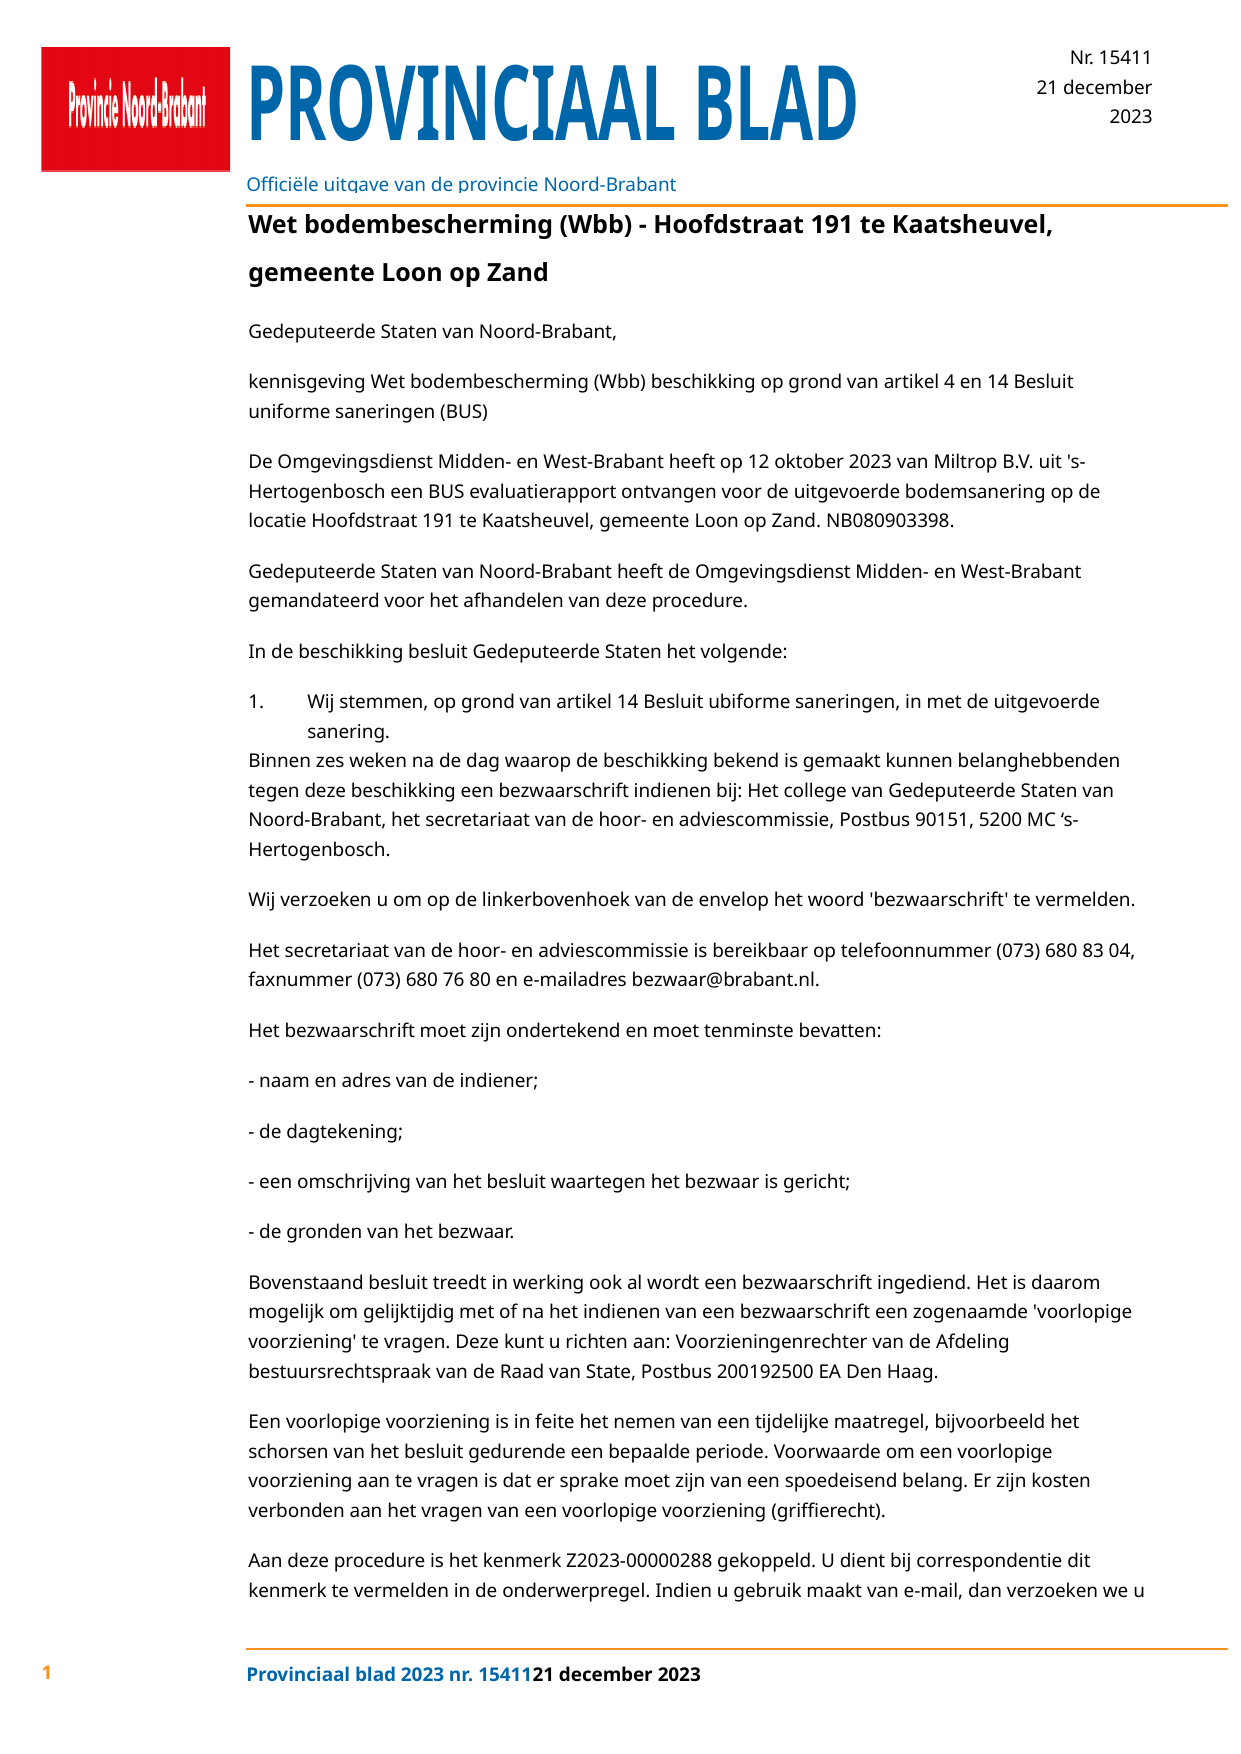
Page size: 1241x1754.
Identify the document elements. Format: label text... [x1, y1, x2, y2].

text Het secretariaat van de hoor- en adviescommissie is bereikbaar op telefoonnummer (073) 680 83 04, faxnummer (073) 680 76 80 en e-mailadres bezwaar@brabant.nl. [248, 937, 1152, 992]
text - de dagtekening; [248, 1118, 1152, 1144]
text Een voorlopige voorziening is in feite het nemen van een tijdelijke maatregel, bijvoorbeeld het schorsen van het besluit gedurende een bepaalde periode. Voorwaarde om een voorlopige voorziening aan te vragen is dat er sprake moet zijn van een spoedeisend belang. Er zijn kosten verbonden aan het vragen van een voorlopige voorziening (griffierecht). [248, 1408, 1152, 1523]
text Bovenstaand besluit treedt in werking ook al wordt een bezwaarschrift ingediend. Het is daarom mogelijk om gelijktijdig met of na het indienen van een bezwaarschrift een zogenaamde 'voorlopige voorziening' te vragen. Deze kunt u richten aan: Voorzieningenrechter van de Afdeling bestuursrechtspraak van de Raad van State, Postbus 200192500 EA Den Haag. [248, 1269, 1152, 1384]
text Wij verzoeken u om op de linkerbovenhoek van de envelop het woord 'bezwaarschrift' te vermelden. [248, 887, 1152, 912]
text - een omschrijving van het besluit waartegen het bezwaar is gericht; [248, 1168, 1152, 1194]
text Wet bodembescherming (Wbb) - Hoofdstraat 191 te Kaatsheuvel, gemeente Loon op Zand [248, 207, 1152, 288]
text Gedeputeerde Staten van Noord-Brabant heeft de Omgevingsdienst Midden- en West-Brabant gemandateerd voor het afhandelen van deze procedure. [248, 558, 1152, 613]
list Wij stemmen, op grond van artikel 14 Besluit ubiforme saneringen, in met de uitgevoerde sanering. [248, 688, 1152, 744]
picture [41, 47, 231, 172]
text In de beschikking besluit Gedeputeerde Staten het volgende: [248, 638, 1152, 664]
text - de gronden van het bezwaar. [248, 1219, 1152, 1244]
text kennisgeving Wet bodembescherming (Wbb) beschikking op grond van artikel 4 en 14 Besluit uniforme saneringen (BUS) [248, 368, 1152, 424]
text Binnen zes weken na de dag waarop de beschikking bekend is gemaakt kunnen belanghebbenden tegen deze beschikking een bezwaarschrift indienen bij: Het college van Gedeputeerde Staten van Noord-Brabant, het secretariaat van de hoor- en adviescommissie, Postbus 90151, 5200 MC ‘s-Hertogenbosch. [248, 747, 1152, 862]
text De Omgevingsdienst Midden- en West-Brabant heeft op 12 oktober 2023 van Miltrop B.V. uit 's-Hertogenbosch een BUS evaluatierapport ontvangen voor de uitgevoerde bodemsanering op de locatie Hoofdstraat 191 te Kaatsheuvel, gemeente Loon op Zand. NB080903398. [248, 448, 1152, 533]
text Het bezwaarschrift moet zijn ondertekend en moet tenminste bevatten: [248, 1017, 1152, 1043]
text Gedeputeerde Staten van Noord-Brabant, [248, 318, 1152, 344]
text - naam en adres van de indiener; [248, 1067, 1152, 1093]
text Aan deze procedure is het kenmerk Z2023-00000288 gekoppeld. U dient bij correspondentie dit kenmerk te vermelden in de onderwerpregel. Indien u gebruik maakt van e-mail, dan verzoeken we u [248, 1547, 1152, 1603]
